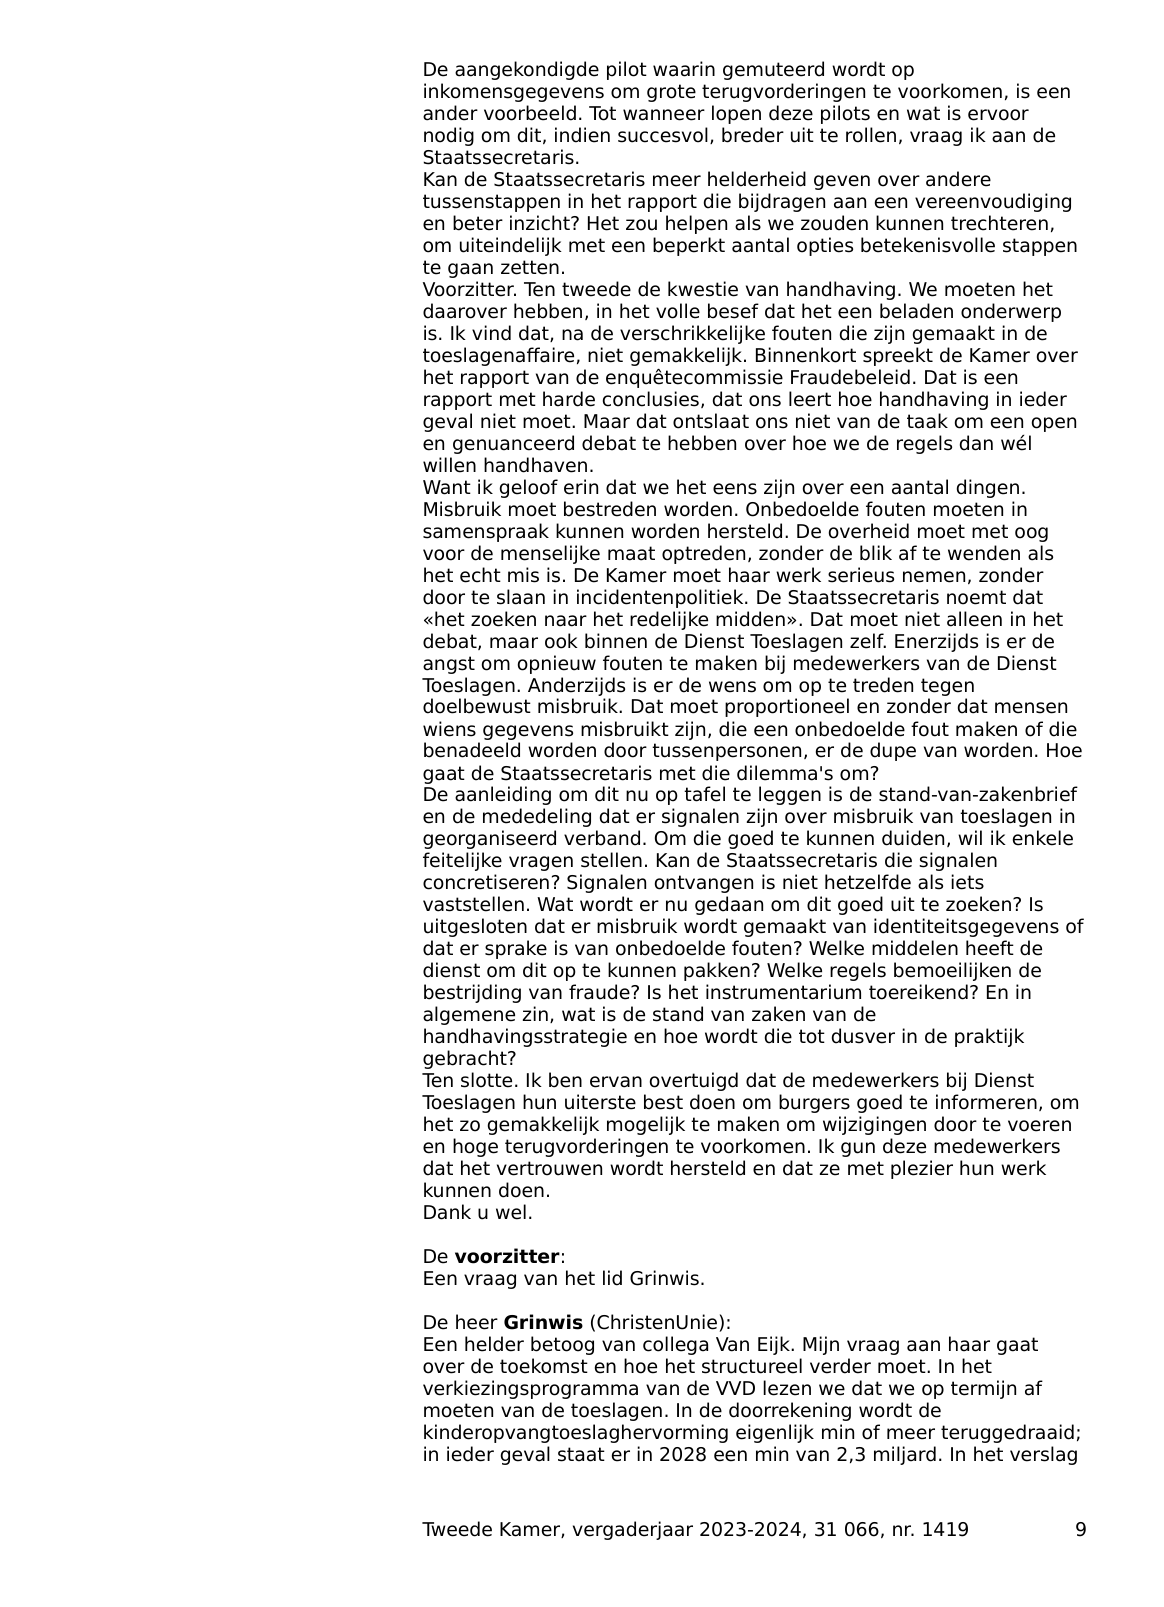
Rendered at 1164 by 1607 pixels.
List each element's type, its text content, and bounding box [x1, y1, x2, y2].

text Ten slotte. Ik ben ervan overtuigd dat de medewerkers bij Dienst Toeslagen hun uiterste best doen om burgers goed te informeren, om het zo gemakkelijk mogelijk te maken om wijzigingen door te voeren en hoge terugvorderingen te voorkomen. Ik gun deze medewerkers dat het vertrouwen wordt hersteld en dat ze met plezier hun werk kunnen doen. [422, 1070, 1087, 1202]
text Voorzitter. Ten tweede de kwestie van handhaving. We moeten het daarover hebben, in het volle besef dat het een beladen onderwerp is. Ik vind dat, na de verschrikkelijke fouten die zijn gemaakt in de toeslagenaffaire, niet gemakkelijk. Binnenkort spreekt de Kamer over het rapport van de enquêtecommissie Fraudebeleid. Dat is een rapport met harde conclusies, dat ons leert hoe handhaving in ieder geval niet moet. Maar dat ontslaat ons niet van de taak om een open en genuanceerd debat te hebben over hoe we de regels dan wél willen handhaven. [422, 279, 1087, 477]
text De heer Grinwis (ChristenUnie): [422, 1312, 1087, 1334]
text De aangekondigde pilot waarin gemuteerd wordt op inkomensgegevens om grote terugvorderingen te voorkomen, is een ander voorbeeld. Tot wanneer lopen deze pilots en wat is ervoor nodig om dit, indien succesvol, breder uit te rollen, vraag ik aan de Staatssecretaris. [422, 59, 1087, 169]
text De aanleiding om dit nu op tafel te leggen is de stand-van-zakenbrief en de mededeling dat er signalen zijn over misbruik van toeslagen in georganiseerd verband. Om die goed te kunnen duiden, wil ik enkele feitelijke vragen stellen. Kan de Staatssecretaris die signalen concretiseren? Signalen ontvangen is niet hetzelfde als iets vaststellen. Wat wordt er nu gedaan om dit goed uit te zoeken? Is uitgesloten dat er misbruik wordt gemaakt van identiteitsgegevens of dat er sprake is van onbedoelde fouten? Welke middelen heeft de dienst om dit op te kunnen pakken? Welke regels bemoeilijken de bestrijding van fraude? Is het instrumentarium toereikend? En in algemene zin, wat is de stand van zaken van de handhavingsstrategie en hoe wordt die tot dusver in de praktijk gebracht? [422, 784, 1087, 1070]
text Een vraag van het lid Grinwis. [422, 1268, 1087, 1290]
text Dank u wel. [422, 1202, 1087, 1224]
text Een helder betoog van collega Van Eijk. Mijn vraag aan haar gaat over de toekomst en hoe het structureel verder moet. In het verkiezingsprogramma van de VVD lezen we dat we op termijn af moeten van de toeslagen. In de doorrekening wordt de kinderopvangtoeslaghervorming eigenlijk min of meer teruggedraaid; in ieder geval staat er in 2028 een min van 2,3 miljard. In het verslag [422, 1334, 1087, 1466]
text De voorzitter: [422, 1246, 1087, 1268]
text Want ik geloof erin dat we het eens zijn over een aantal dingen. Misbruik moet bestreden worden. Onbedoelde fouten moeten in samenspraak kunnen worden hersteld. De overheid moet met oog voor de menselijke maat optreden, zonder de blik af te wenden als het echt mis is. De Kamer moet haar werk serieus nemen, zonder door te slaan in incidentenpolitiek. De Staatssecretaris noemt dat «het zoeken naar het redelijke midden». Dat moet niet alleen in het debat, maar ook binnen de Dienst Toeslagen zelf. Enerzijds is er de angst om opnieuw fouten te maken bij medewerkers van de Dienst Toeslagen. Anderzijds is er de wens om op te treden tegen doelbewust misbruik. Dat moet proportioneel en zonder dat mensen wiens gegevens misbruikt zijn, die een onbedoelde fout maken of die benadeeld worden door tussenpersonen, er de dupe van worden. Hoe gaat de Staatssecretaris met die dilemma's om? [422, 477, 1087, 784]
text Kan de Staatssecretaris meer helderheid geven over andere tussenstappen in het rapport die bijdragen aan een vereenvoudiging en beter inzicht? Het zou helpen als we zouden kunnen trechteren, om uiteindelijk met een beperkt aantal opties betekenisvolle stappen te gaan zetten. [422, 169, 1087, 279]
